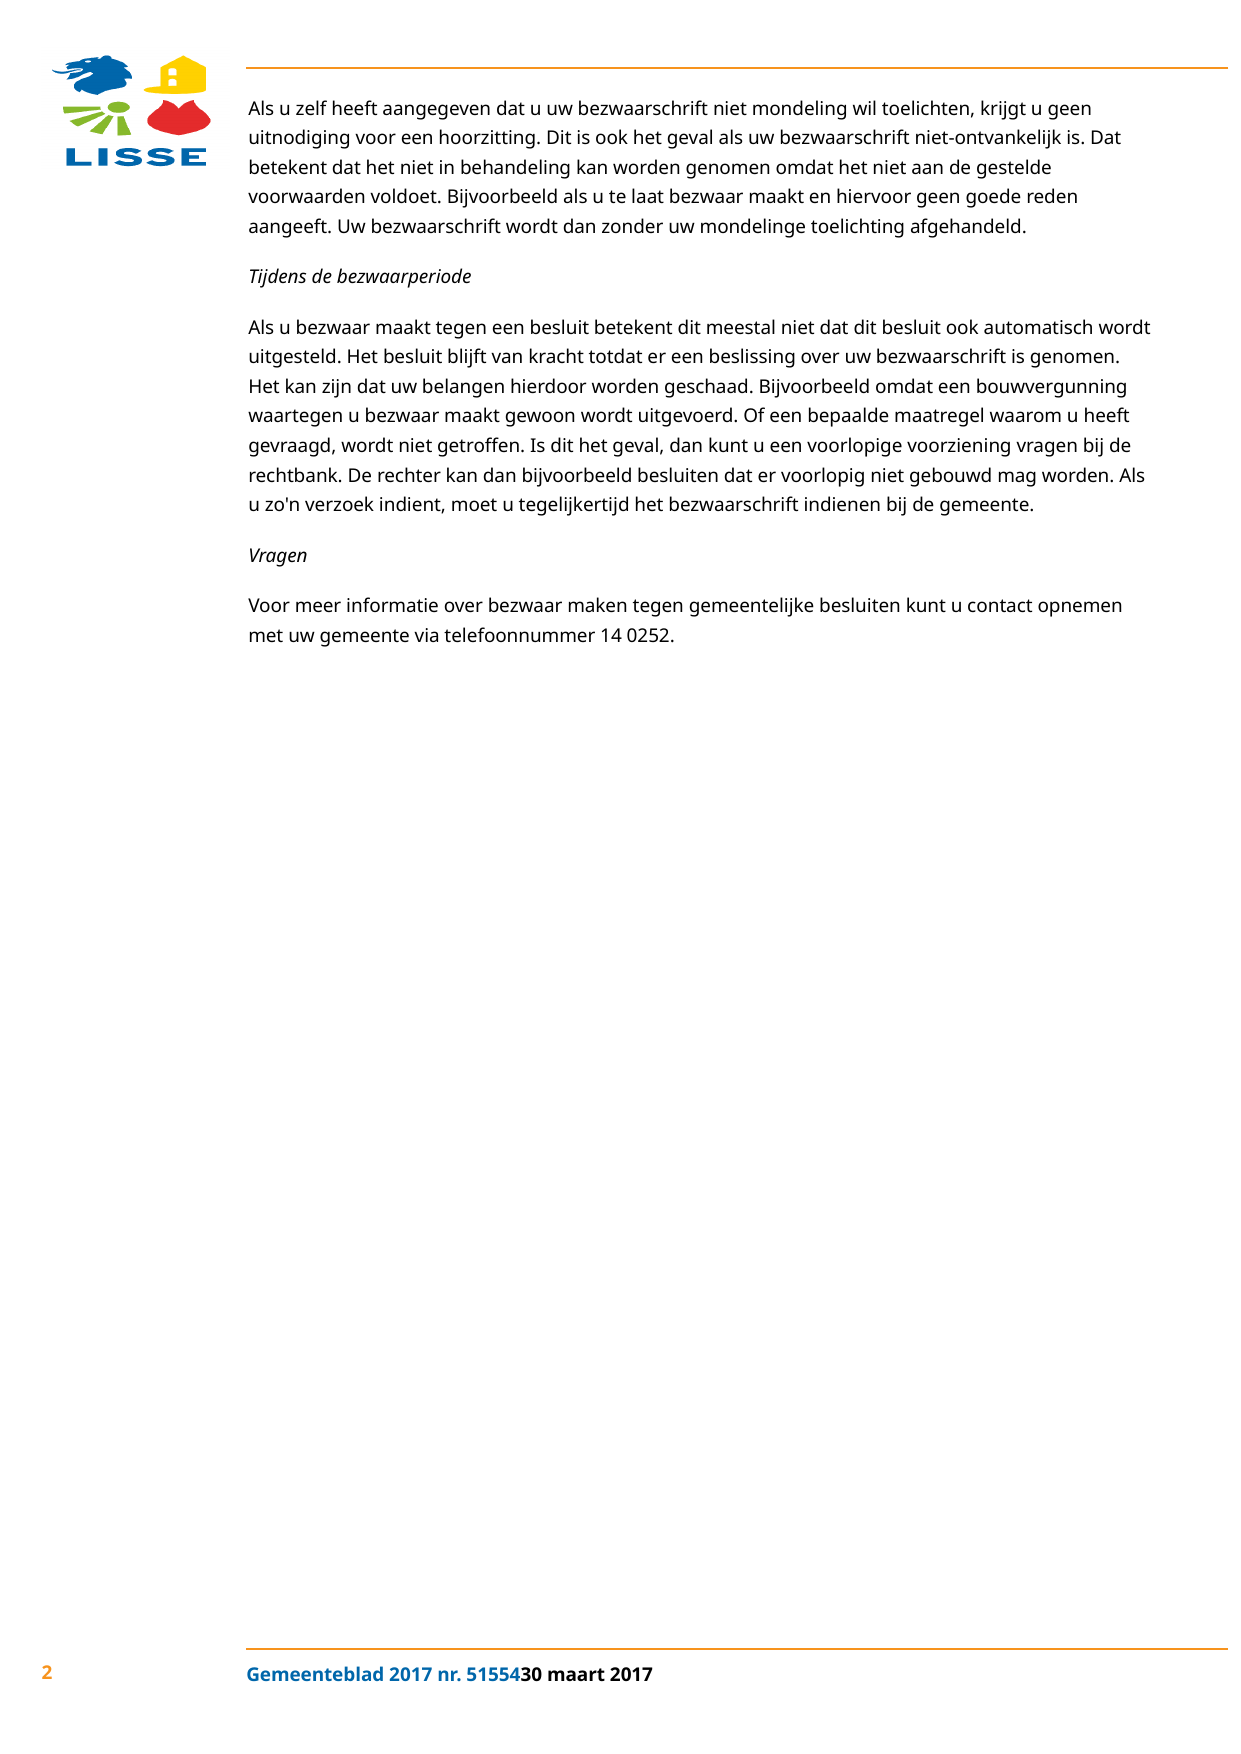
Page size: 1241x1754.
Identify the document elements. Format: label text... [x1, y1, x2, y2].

text Als u zelf heeft aangegeven dat u uw bezwaarschrift niet mondeling wil toelichten, krijgt u geen uitnodiging voor een hoorzitting. Dit is ook het geval als uw bezwaarschrift niet-ontvankelijk is. Dat betekent dat het niet in behandeling kan worden genomen omdat het niet aan de gestelde voorwaarden voldoet. Bijvoorbeeld als u te laat bezwaar maakt en hiervoor geen goede reden aangeeft. Uw bezwaarschrift wordt dan zonder uw mondelinge toelichting afgehandeld. [248, 95, 1152, 239]
text Tijdens de bezwaarperiode [248, 263, 1152, 289]
text Voor meer informatie over bezwaar maken tegen gemeentelijke besluiten kunt u contact opnemen met uw gemeente via telefoonnummer 14 0252. [248, 592, 1152, 648]
text Vragen [248, 542, 1152, 568]
text Als u bezwaar maakt tegen een besluit betekent dit meestal niet dat dit besluit ook automatisch wordt uitgesteld. Het besluit blijft van kracht totdat er een beslissing over uw bezwaarschrift is genomen. Het kan zijn dat uw belangen hierdoor worden geschaad. Bijvoorbeeld omdat een bouwvergunning waartegen u bezwaar maakt gewoon wordt uitgevoerd. Of een bepaalde maatregel waarom u heeft gevraagd, wordt niet getroffen. Is dit het geval, dan kunt u een voorlopige voorziening vragen bij de rechtbank. De rechter kan dan bijvoorbeeld besluiten dat er voorlopig niet gebouwd mag worden. Als u zo'n verzoek indient, moet u tegelijkertijd het bezwaarschrift indienen bij de gemeente. [248, 314, 1152, 517]
picture [41, 47, 231, 172]
